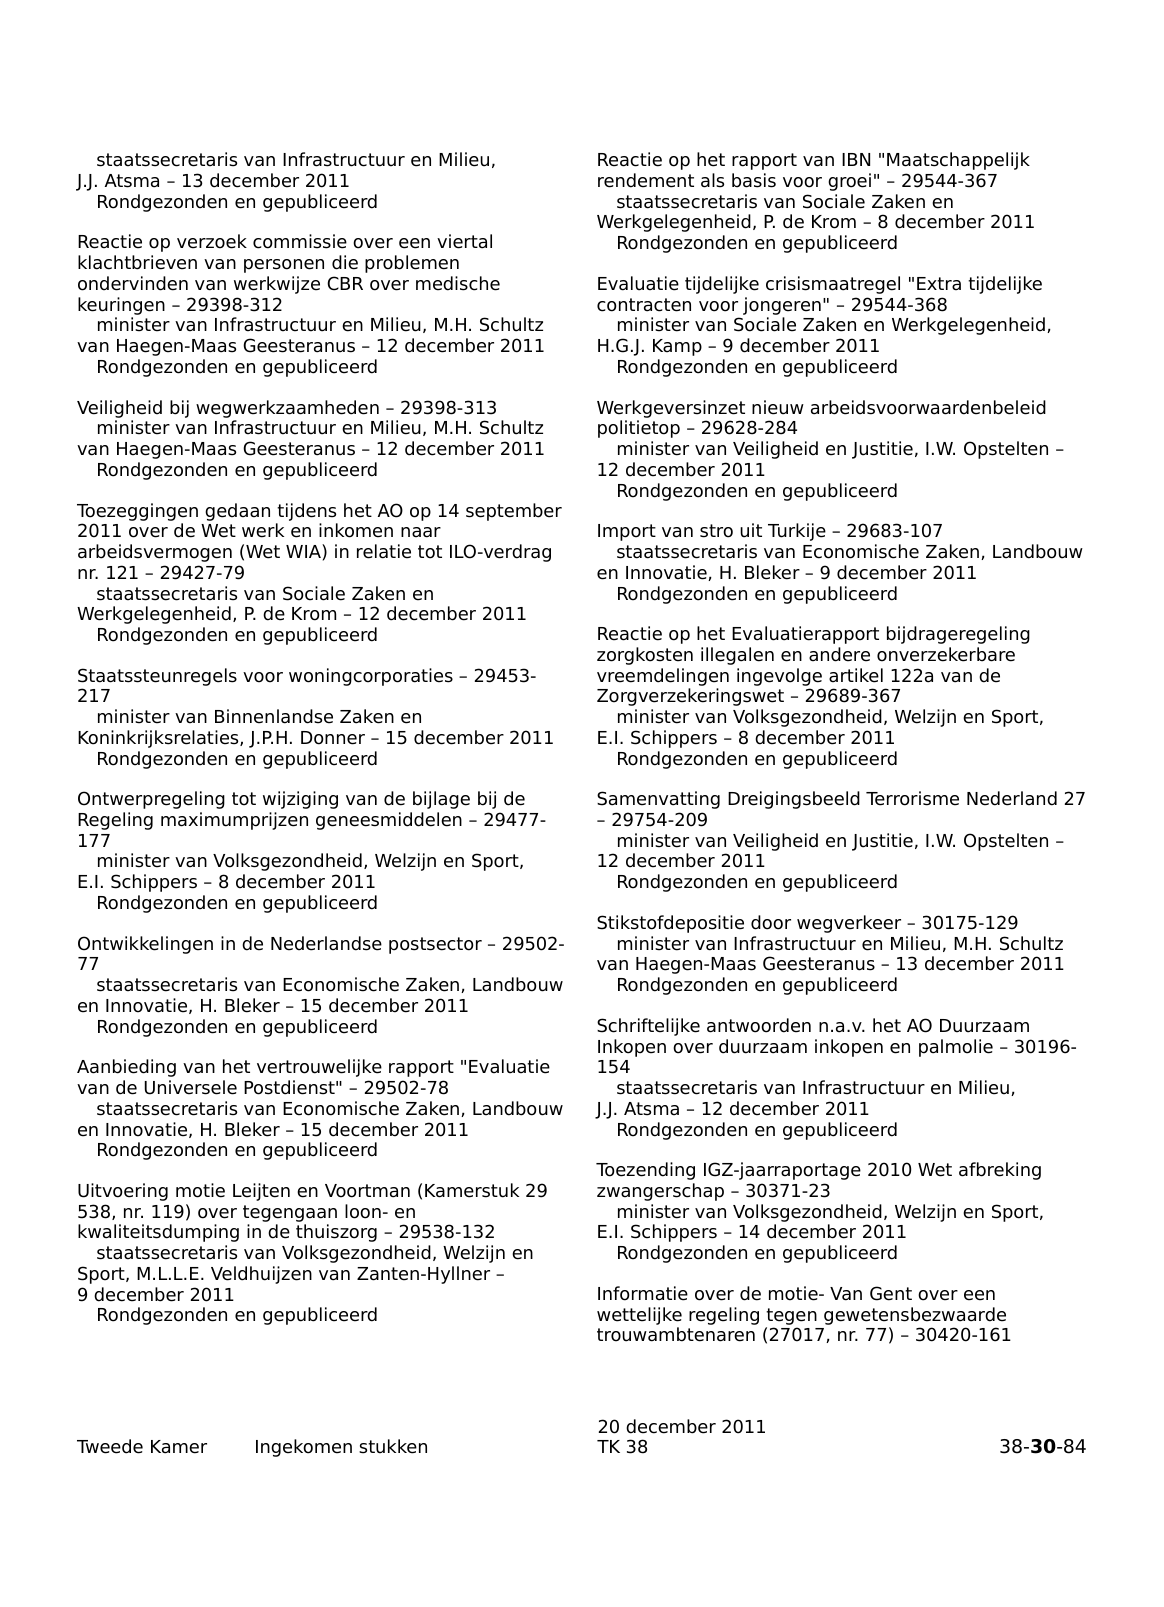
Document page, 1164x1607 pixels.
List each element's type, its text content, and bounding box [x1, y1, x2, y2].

text Rondgezonden en gepubliceerd [596, 872, 1087, 893]
text Rondgezonden en gepubliceerd [596, 480, 1087, 501]
text Rondgezonden en gepubliceerd [596, 1243, 1087, 1264]
text minister van Volksgezondheid, Welzijn en Sport, E.I. Schippers – 8 december 2011 [596, 707, 1087, 748]
text Samenvatting Dreigingsbeeld Terrorisme Nederland 27 – 29754-209 [596, 789, 1087, 831]
text Rondgezonden en gepubliceerd [77, 357, 567, 377]
text Rondgezonden en gepubliceerd [77, 893, 567, 913]
text Toezeggingen gedaan tijdens het AO op 14 september 2011 over de Wet werk en inkomen naar arbeidsvermogen (Wet WIA) in relatie tot ILO-verdrag nr. 121 – 29427-79 [77, 500, 567, 583]
text Reactie op het Evaluatierapport bijdrageregeling zorgkosten illegalen en andere onverzekerbare vreemdelingen ingevolge artikel 122a van de Zorgverzekeringswet – 29689-367 [596, 624, 1087, 707]
text minister van Volksgezondheid, Welzijn en Sport, E.I. Schippers – 8 december 2011 [77, 851, 567, 893]
text Rondgezonden en gepubliceerd [77, 1305, 567, 1326]
text Toezending IGZ-jaarraportage 2010 Wet afbreking zwangerschap – 30371-23 [596, 1160, 1087, 1202]
text Rondgezonden en gepubliceerd [77, 748, 567, 769]
text minister van Volksgezondheid, Welzijn en Sport, E.I. Schippers – 14 december 2011 [596, 1202, 1087, 1243]
text Informatie over de motie- Van Gent over een wettelijke regeling tegen gewetensbezwaarde trouwambtenaren (27017, nr. 77) – 30420-161 [596, 1284, 1087, 1346]
text Rondgezonden en gepubliceerd [596, 583, 1087, 604]
text staatssecretaris van Economische Zaken, Landbouw en Innovatie, H. Bleker – 9 december 2011 [596, 542, 1087, 583]
text Rondgezonden en gepubliceerd [77, 460, 567, 480]
text staatssecretaris van Sociale Zaken en Werkgelegenheid, P. de Krom – 8 december 2011 [596, 192, 1087, 233]
text Rondgezonden en gepubliceerd [77, 1140, 567, 1161]
text Rondgezonden en gepubliceerd [77, 192, 567, 212]
text Rondgezonden en gepubliceerd [596, 748, 1087, 769]
text Rondgezonden en gepubliceerd [77, 1016, 567, 1037]
text Stikstofdepositie door wegverkeer – 30175-129 [596, 913, 1087, 933]
text Import van stro uit Turkije – 29683-107 [596, 521, 1087, 542]
text Rondgezonden en gepubliceerd [596, 233, 1087, 254]
text staatssecretaris van Infrastructuur en Milieu, J.J. Atsma – 13 december 2011 [77, 150, 567, 192]
text Uitvoering motie Leijten en Voortman (Kamerstuk 29 538, nr. 119) over tegengaan loon- en kwaliteitsdumping in de thuiszorg – 29538-132 [77, 1181, 567, 1243]
text Ontwerpregeling tot wijziging van de bijlage bij de Regeling maximumprijzen geneesmiddelen – 29477-177 [77, 789, 567, 851]
text staatssecretaris van Economische Zaken, Landbouw en Innovatie, H. Bleker – 15 december 2011 [77, 1099, 567, 1140]
text Aanbieding van het vertrouwelijke rapport "Evaluatie van de Universele Postdienst" – 29502-78 [77, 1057, 567, 1099]
text minister van Veiligheid en Justitie, I.W. Opstelten – 12 december 2011 [596, 831, 1087, 872]
text minister van Infrastructuur en Milieu, M.H. Schultz van Haegen-Maas Geesteranus – 13 december 2011 [596, 933, 1087, 975]
text Schriftelijke antwoorden n.a.v. het AO Duurzaam Inkopen over duurzaam inkopen en palmolie – 30196-154 [596, 1016, 1087, 1078]
text Staatssteunregels voor woningcorporaties – 29453-217 [77, 666, 567, 707]
text staatssecretaris van Sociale Zaken en Werkgelegenheid, P. de Krom – 12 december 2011 [77, 583, 567, 625]
text Reactie op het rapport van IBN "Maatschappelijk rendement als basis voor groei" – 29544-367 [596, 150, 1087, 192]
text staatssecretaris van Economische Zaken, Landbouw en Innovatie, H. Bleker – 15 december 2011 [77, 975, 567, 1016]
text staatssecretaris van Volksgezondheid, Welzijn en Sport, M.L.L.E. Veldhuijzen van Zanten-Hyllner – 9 december 2011 [77, 1243, 567, 1305]
text minister van Veiligheid en Justitie, I.W. Opstelten – 12 december 2011 [596, 439, 1087, 480]
text Reactie op verzoek commissie over een viertal klachtbrieven van personen die problemen ondervinden van werkwijze CBR over medische keuringen – 29398-312 [77, 232, 567, 315]
text minister van Binnenlandse Zaken en Koninkrijksrelaties, J.P.H. Donner – 15 december 2011 [77, 707, 567, 748]
text Ontwikkelingen in de Nederlandse postsector – 29502-77 [77, 933, 567, 975]
text Rondgezonden en gepubliceerd [596, 1119, 1087, 1140]
text Veiligheid bij wegwerkzaamheden – 29398-313 [77, 397, 567, 418]
text minister van Infrastructuur en Milieu, M.H. Schultz van Haegen-Maas Geesteranus – 12 december 2011 [77, 315, 567, 357]
text staatssecretaris van Infrastructuur en Milieu, J.J. Atsma – 12 december 2011 [596, 1078, 1087, 1119]
text Rondgezonden en gepubliceerd [77, 625, 567, 646]
text Evaluatie tijdelijke crisismaatregel "Extra tijdelijke contracten voor jongeren" – 29544-368 [596, 274, 1087, 315]
text minister van Sociale Zaken en Werkgelegenheid, H.G.J. Kamp – 9 december 2011 [596, 315, 1087, 357]
text Rondgezonden en gepubliceerd [596, 357, 1087, 377]
text minister van Infrastructuur en Milieu, M.H. Schultz van Haegen-Maas Geesteranus – 12 december 2011 [77, 418, 567, 460]
text Rondgezonden en gepubliceerd [596, 975, 1087, 996]
text Werkgeversinzet nieuw arbeidsvoorwaardenbeleid politietop – 29628-284 [596, 397, 1087, 439]
